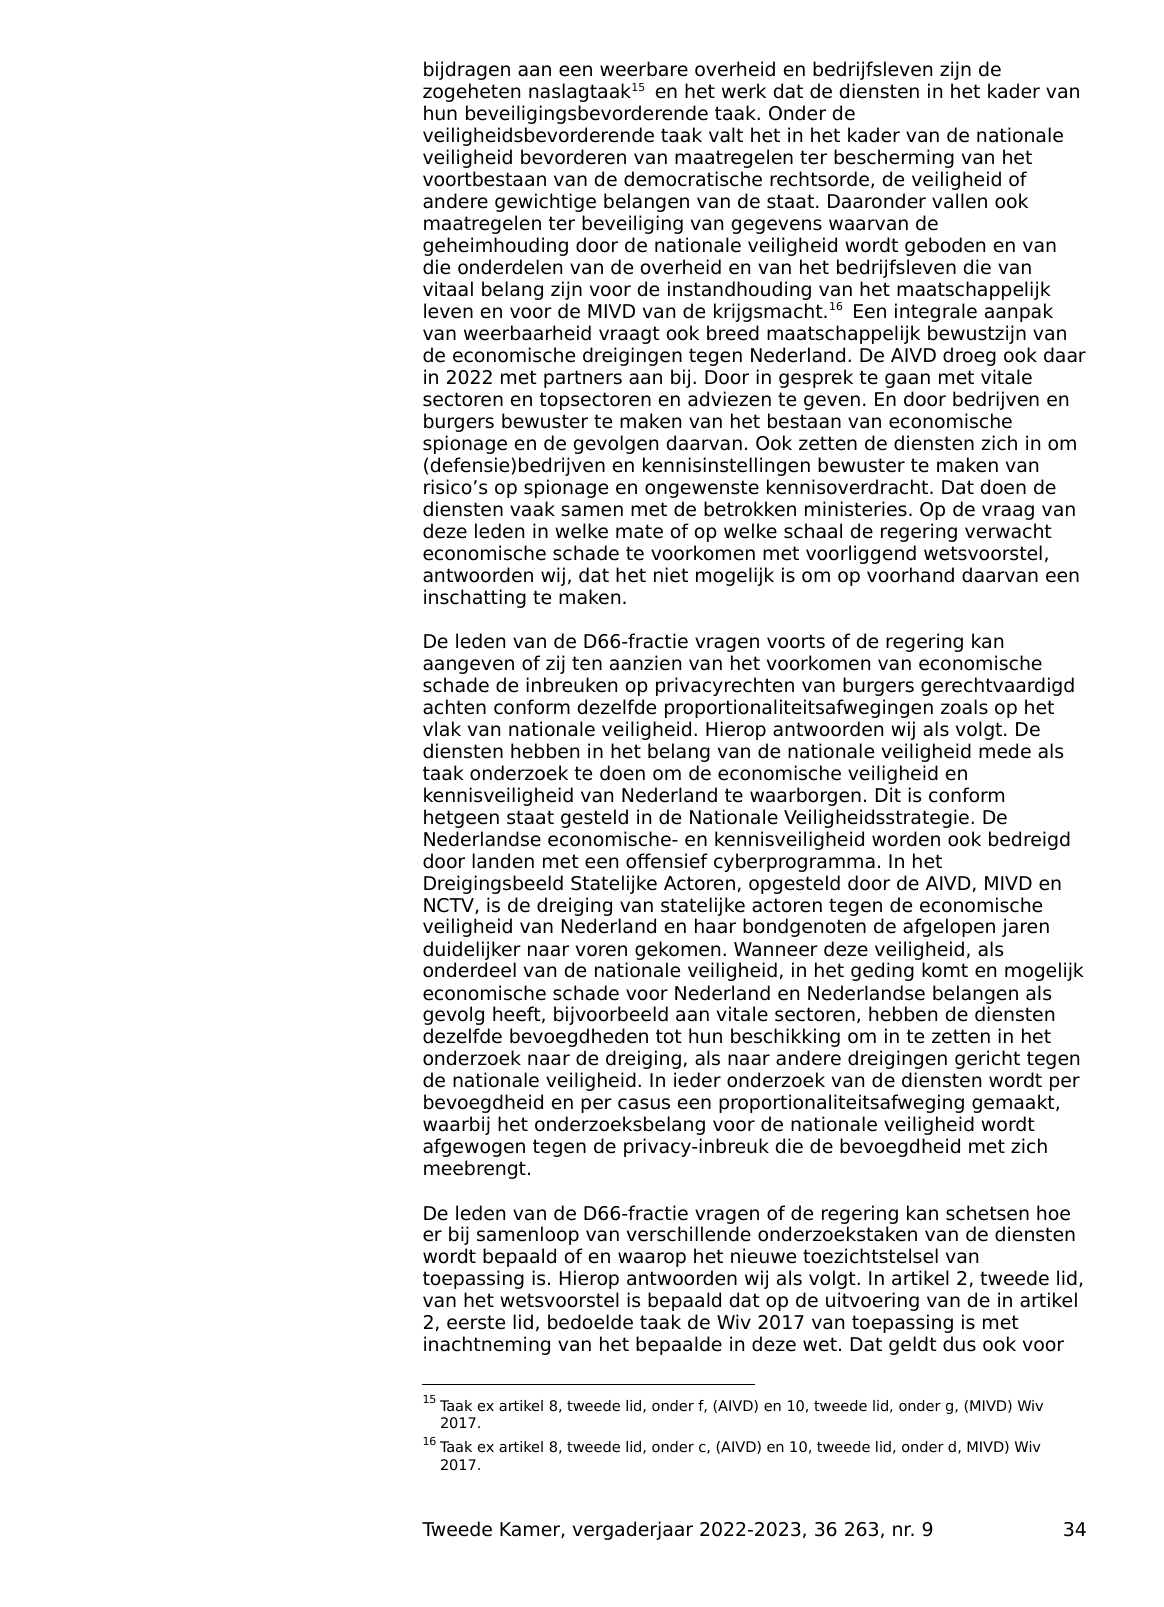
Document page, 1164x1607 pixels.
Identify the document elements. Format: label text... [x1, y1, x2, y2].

text De leden van de D66-fractie vragen of de regering kan schetsen hoe er bij samenloop van verschillende onderzoekstaken van de diensten wordt bepaald of en waarop het nieuwe toezichtstelsel van toepassing is. Hierop antwoorden wij als volgt. In artikel 2, tweede lid, van het wetsvoorstel is bepaald dat op de uitvoering van de in artikel 2, eerste lid, bedoelde taak de Wiv 2017 van toepassing is met inachtneming van het bepaalde in deze wet. Dat geldt dus ook voor [422, 1202, 1087, 1356]
text Taak ex artikel 8, tweede lid, onder c, (AIVD) en 10, tweede lid, onder d, MIVD) Wiv 2017. [422, 1435, 1087, 1474]
text De leden van de D66-fractie vragen voorts of de regering kan aangeven of zij ten aanzien van het voorkomen van economische schade de inbreuken op privacyrechten van burgers gerechtvaardigd achten conform dezelfde proportionaliteitsafwegingen zoals op het vlak van nationale veiligheid. Hierop antwoorden wij als volgt. De diensten hebben in het belang van de nationale veiligheid mede als taak onderzoek te doen om de economische veiligheid en kennisveiligheid van Nederland te waarborgen. Dit is conform hetgeen staat gesteld in de Nationale Veiligheidsstrategie. De Nederlandse economische- en kennisveiligheid worden ook bedreigd door landen met een offensief cyberprogramma. In het Dreigingsbeeld Statelijke Actoren, opgesteld door de AIVD, MIVD en NCTV, is de dreiging van statelijke actoren tegen de economische veiligheid van Nederland en haar bondgenoten de afgelopen jaren duidelijker naar voren gekomen. Wanneer deze veiligheid, als onderdeel van de nationale veiligheid, in het geding komt en mogelijk economische schade voor Nederland en Nederlandse belangen als gevolg heeft, bijvoorbeeld aan vitale sectoren, hebben de diensten dezelfde bevoegdheden tot hun beschikking om in te zetten in het onderzoek naar de dreiging, als naar andere dreigingen gericht tegen de nationale veiligheid. In ieder onderzoek van de diensten wordt per bevoegdheid en per casus een proportionaliteitsafweging gemaakt, waarbij het onderzoeksbelang voor de nationale veiligheid wordt afgewogen tegen de privacy-inbreuk die de bevoegdheid met zich meebrengt. [422, 631, 1087, 1180]
text bijdragen aan een weerbare overheid en bedrijfsleven zijn de zogeheten naslagtaak en het werk dat de diensten in het kader van hun beveiligingsbevorderende taak. Onder de veiligheidsbevorderende taak valt het in het kader van de nationale veiligheid bevorderen van maatregelen ter bescherming van het voortbestaan van de democratische rechtsorde, de veiligheid of andere gewichtige belangen van de staat. Daaronder vallen ook maatregelen ter beveiliging van gegevens waarvan de geheimhouding door de nationale veiligheid wordt geboden en van die onderdelen van de overheid en van het bedrijfsleven die van vitaal belang zijn voor de instandhouding van het maatschappelijk leven en voor de MIVD van de krijgsmacht. Een integrale aanpak van weerbaarheid vraagt ook breed maatschappelijk bewustzijn van de economische dreigingen tegen Nederland. De AIVD droeg ook daar in 2022 met partners aan bij. Door in gesprek te gaan met vitale sectoren en topsectoren en adviezen te geven. En door bedrijven en burgers bewuster te maken van het bestaan van economische spionage en de gevolgen daarvan. Ook zetten de diensten zich in om (defensie)bedrijven en kennisinstellingen bewuster te maken van risico’s op spionage en ongewenste kennisoverdracht. Dat doen de diensten vaak samen met de betrokken ministeries. Op de vraag van deze leden in welke mate of op welke schaal de regering verwacht economische schade te voorkomen met voorliggend wetsvoorstel, antwoorden wij, dat het niet mogelijk is om op voorhand daarvan een inschatting te maken. [422, 59, 1087, 608]
text Taak ex artikel 8, tweede lid, onder f, (AIVD) en 10, tweede lid, onder g, (MIVD) Wiv 2017. [422, 1393, 1087, 1432]
